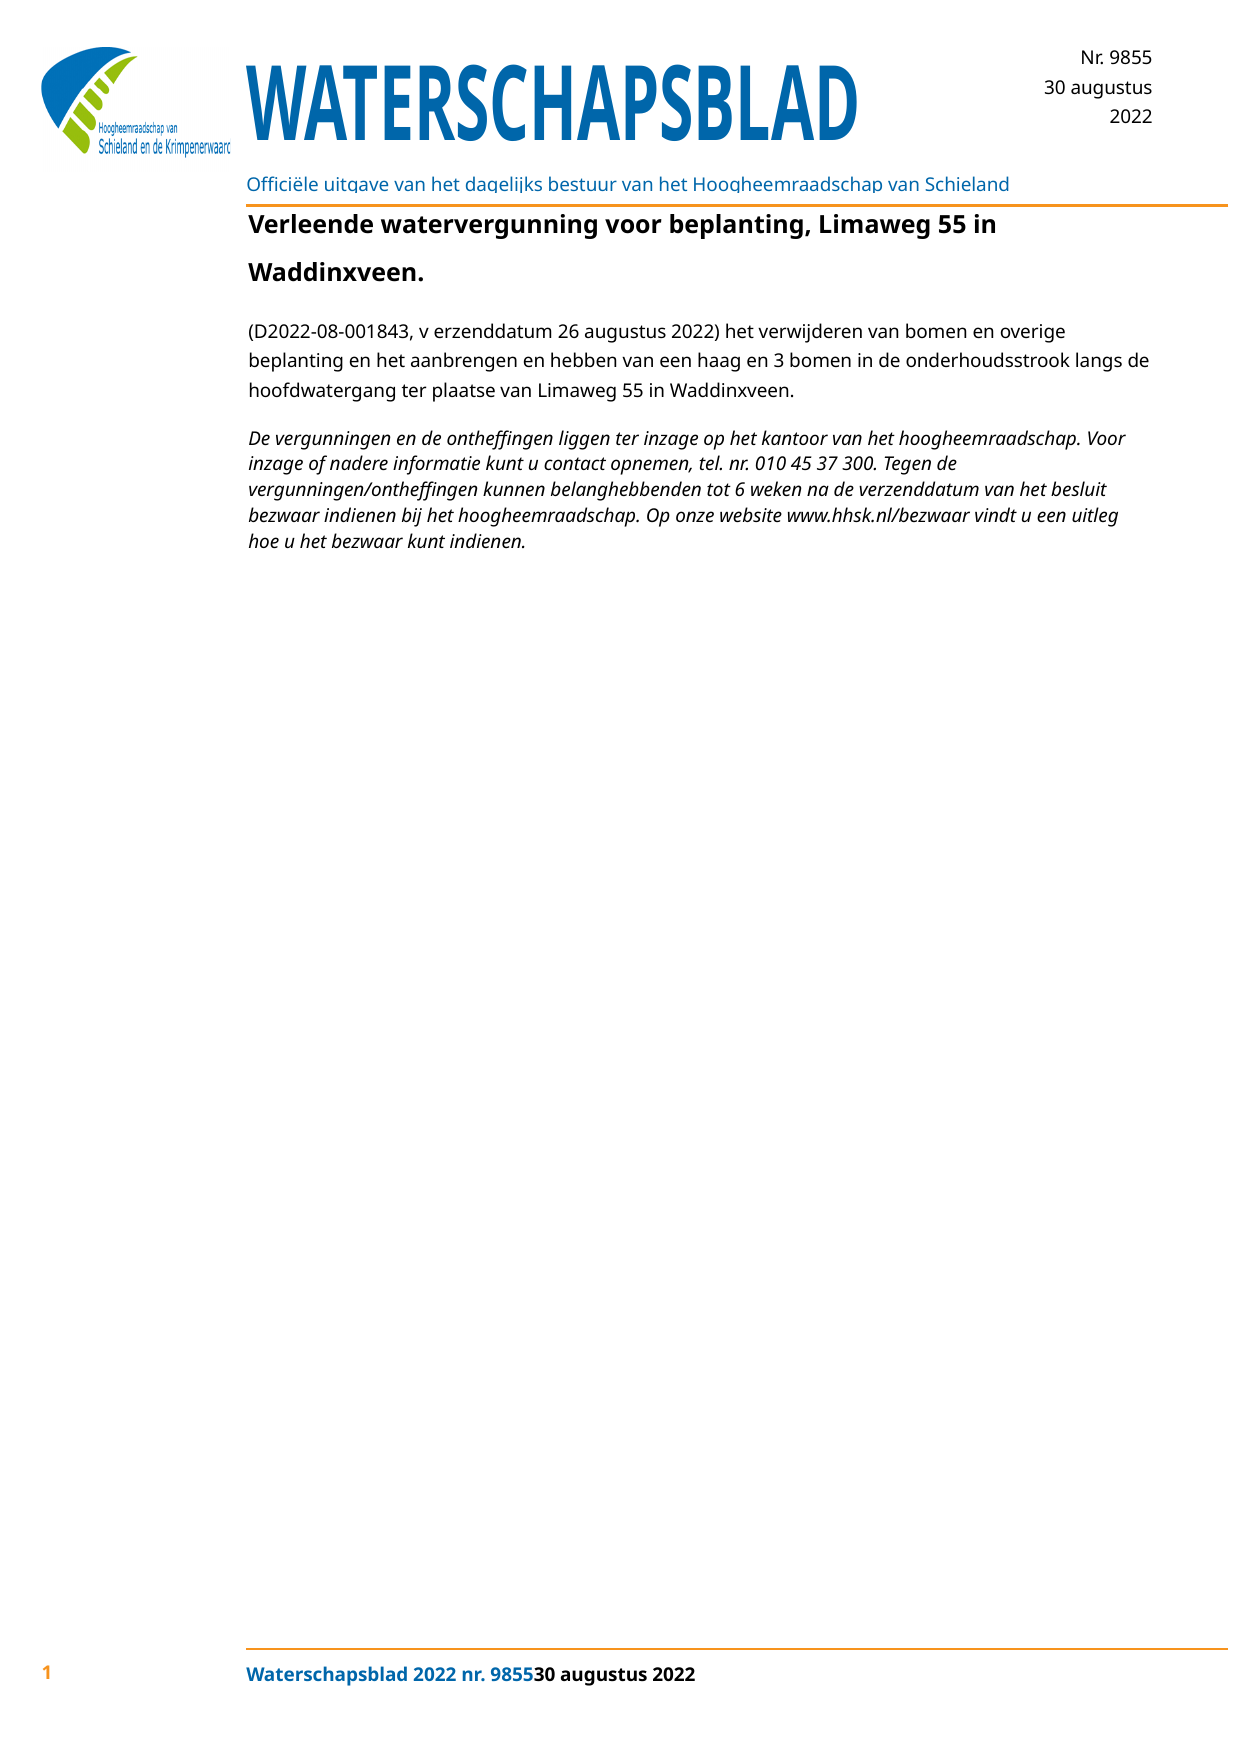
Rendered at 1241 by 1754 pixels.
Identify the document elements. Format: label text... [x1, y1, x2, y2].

text De vergunningen en de ontheffingen liggen ter inzage op het kantoor van het hoogheemraadschap. Voor inzage of nadere informatie kunt u contact opnemen, tel. nr. 010 45 37 300. Tegen de vergunningen/ontheffingen kunnen belanghebbenden tot 6 weken na de verzenddatum van het besluit bezwaar indienen bij het hoogheemraadschap. Op onze website www.hhsk.nl/bezwaar vindt u een uitleg hoe u het bezwaar kunt indienen. [248, 425, 1152, 553]
text Verleende watervergunning voor beplanting, Limaweg 55 in Waddinxveen. [248, 207, 1152, 288]
text (D2022-08-001843, v erzenddatum 26 augustus 2022) het verwijderen van bomen en overige beplanting en het aanbrengen en hebben van een haag en 3 bomen in de onderhoudsstrook langs de hoofdwatergang ter plaatse van Limaweg 55 in Waddinxveen. [248, 318, 1152, 403]
picture [41, 47, 231, 172]
